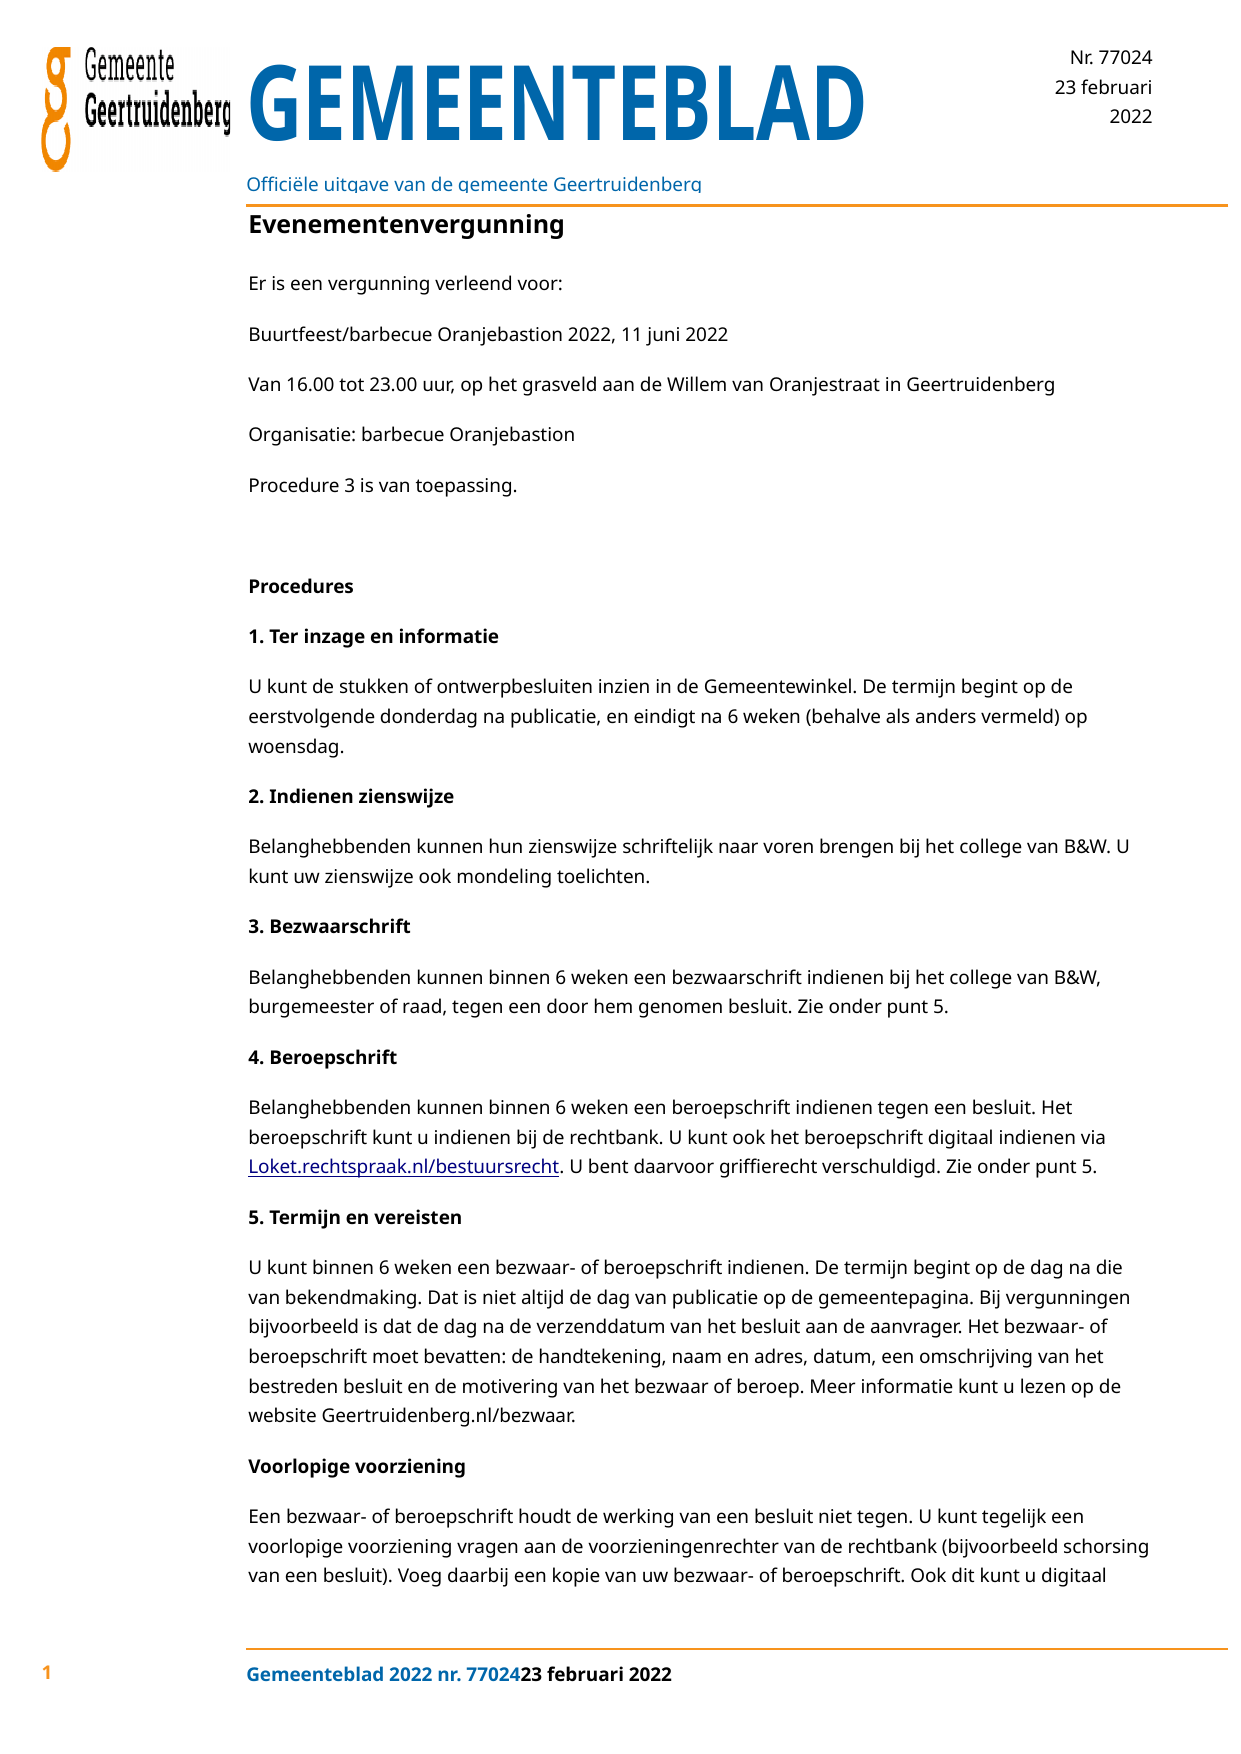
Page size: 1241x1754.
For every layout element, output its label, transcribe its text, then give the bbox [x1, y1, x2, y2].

text Belanghebbenden kunnen binnen 6 weken een bezwaarschrift indienen bij het college van B&W, burgemeester of raad, tegen een door hem genomen besluit. Zie onder punt 5. [248, 964, 1152, 1019]
text 2. Indienen zienswijze [248, 783, 1152, 809]
text Er is een vergunning verleend voor: [248, 270, 1152, 296]
text U kunt de stukken of ontwerpbesluiten inzien in de Gemeentewinkel. De termijn begint op de eerstvolgende donderdag na publicatie, en eindigt na 6 weken (behalve als anders vermeld) op woensdag. [248, 674, 1152, 758]
text 3. Bezwaarschrift [248, 914, 1152, 939]
text Belanghebbenden kunnen binnen 6 weken een beroepschrift indienen tegen een besluit. Het beroepschrift kunt u indienen bij de rechtbank. U kunt ook het beroepschrift digitaal indienen via Loket.rechtspraak.nl/bestuursrecht. U bent daarvoor griffierecht verschuldigd. Zie onder punt 5. [248, 1094, 1152, 1179]
text Organisatie: barbecue Oranjebastion [248, 422, 1152, 447]
text U kunt binnen 6 weken een bezwaar- of beroepschrift indienen. De termijn begint op de dag na die van bekendmaking. Dat is niet altijd de dag van publicatie op de gemeentepagina. Bij vergunningen bijvoorbeeld is dat de dag na de verzenddatum van het besluit aan de aanvrager. Het bezwaar- of beroepschrift moet bevatten: de handtekening, naam en adres, datum, een omschrijving van het bestreden besluit en de motivering van het bezwaar of beroep. Meer informatie kunt u lezen op de website Geertruidenberg.nl/bezwaar. [248, 1254, 1152, 1428]
text Een bezwaar- of beroepschrift houdt de werking van een besluit niet tegen. U kunt tegelijk een voorlopige voorziening vragen aan de voorzieningenrechter van de rechtbank (bijvoorbeeld schorsing van een besluit). Voeg daarbij een kopie van uw bezwaar- of beroepschrift. Ook dit kunt u digitaal [248, 1503, 1152, 1588]
text 5. Termijn en vereisten [248, 1204, 1152, 1230]
text 4. Beroepschrift [248, 1044, 1152, 1070]
text Procedure 3 is van toepassing. [248, 472, 1152, 498]
text Evenementenvergunning [248, 207, 1152, 241]
picture [41, 47, 231, 172]
text Buurtfeest/barbecue Oranjebastion 2022, 11 juni 2022 [248, 321, 1152, 346]
text Belanghebbenden kunnen hun zienswijze schriftelijk naar voren brengen bij het college van B&W. U kunt uw zienswijze ook mondeling toelichten. [248, 834, 1152, 889]
text Voorlopige voorziening [248, 1453, 1152, 1478]
text Procedures [248, 573, 1152, 598]
text 1. Ter inzage en informatie [248, 623, 1152, 649]
text Van 16.00 tot 23.00 uur, op het grasveld aan de Willem van Oranjestraat in Geertruidenberg [248, 371, 1152, 397]
